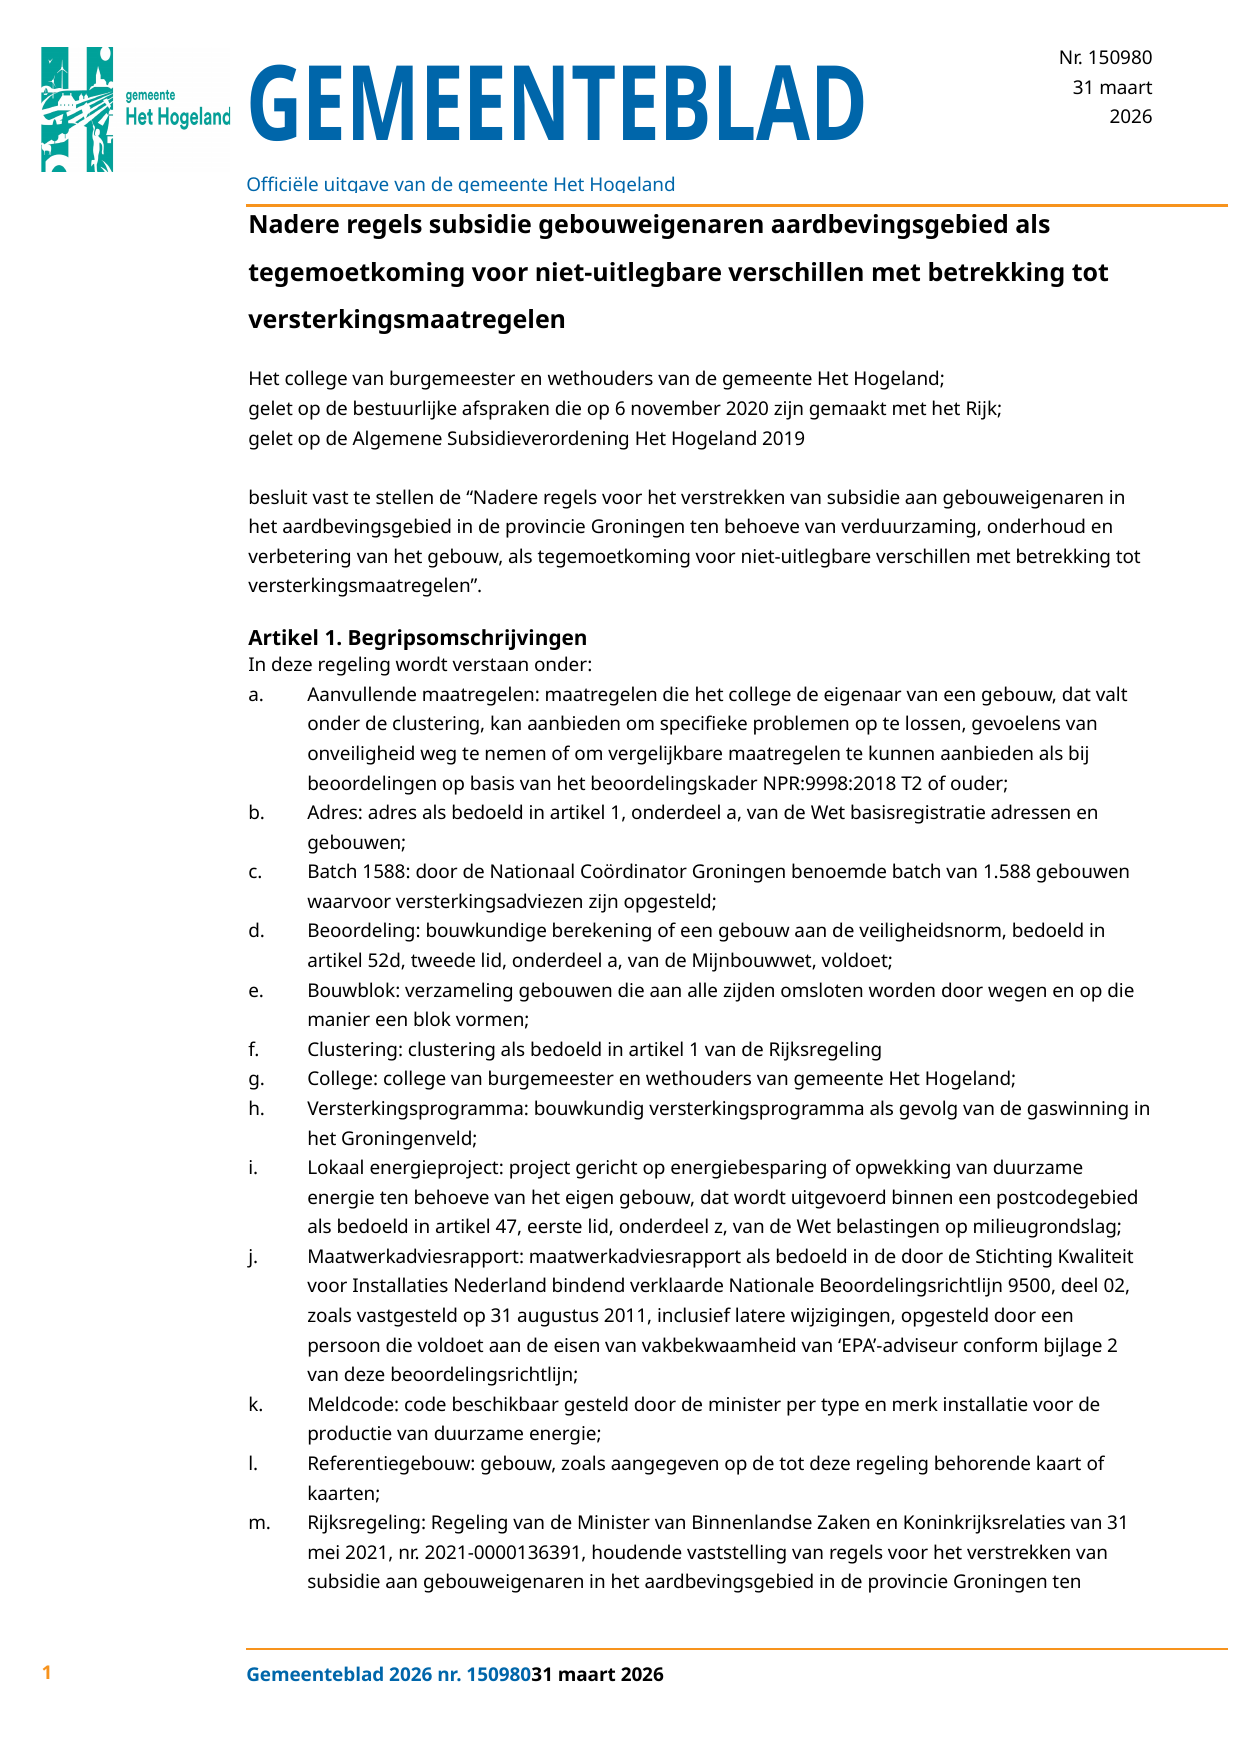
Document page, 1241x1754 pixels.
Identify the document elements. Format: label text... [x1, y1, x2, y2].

list Versterkingsprogramma: bouwkundig versterkingsprogramma als gevolg van de gaswinning in het Groningenveld; [248, 1095, 1152, 1151]
text gelet op de Algemene Subsidieverordening Het Hogeland 2019 [248, 425, 1152, 450]
list Referentiegebouw: gebouw, zoals aangegeven op de tot deze regeling behorende kaart of kaarten; [248, 1450, 1152, 1506]
list Batch 1588: door de Nationaal Coördinator Groningen benoemde batch van 1.588 gebouwen waarvoor versterkingsadviezen zijn opgesteld; [248, 858, 1152, 914]
list Clustering: clustering als bedoeld in artikel 1 van de Rijksregeling [248, 1036, 1152, 1062]
list Maatwerkadviesrapport: maatwerkadviesrapport als bedoeld in de door de Stichting Kwaliteit voor Installaties Nederland bindend verklaarde Nationale Beoordelingsrichtlijn 9500, deel 02, zoals vastgesteld op 31 augustus 2011, inclusief latere wijzigingen, opgesteld door een persoon die voldoet aan de eisen van vakbekwaamheid van ‘EPA’-adviseur conform bijlage 2 van deze beoordelingsrichtlijn; [248, 1243, 1152, 1387]
list Adres: adres als bedoeld in artikel 1, onderdeel a, van de Wet basisregistratie adressen en gebouwen; [248, 799, 1152, 855]
picture [41, 47, 231, 172]
text gelet op de bestuurlijke afspraken die op 6 november 2020 zijn gemaakt met het Rijk; [248, 395, 1152, 421]
list Rijksregeling: Regeling van de Minister van Binnenlandse Zaken en Koninkrijksrelaties van 31 mei 2021, nr. 2021-0000136391, houdende vaststelling van regels voor het verstrekken van subsidie aan gebouweigenaren in het aardbevingsgebied in de provincie Groningen ten [248, 1509, 1152, 1594]
text In deze regeling wordt verstaan onder: [248, 651, 1152, 677]
list Bouwblok: verzameling gebouwen die aan alle zijden omsloten worden door wegen en op die manier een blok vormen; [248, 977, 1152, 1032]
list Meldcode: code beschikbaar gesteld door de minister per type en merk installatie voor de productie van duurzame energie; [248, 1391, 1152, 1446]
text Het college van burgemeester en wethouders van de gemeente Het Hogeland; [248, 366, 1152, 391]
text Artikel 1. Begripsomschrijvingen [248, 623, 1152, 651]
list Lokaal energieproject: project gericht op energiebesparing of opwekking van duurzame energie ten behoeve van het eigen gebouw, dat wordt uitgevoerd binnen een postcodegebied als bedoeld in artikel 47, eerste lid, onderdeel z, van de Wet belastingen op milieugrondslag; [248, 1154, 1152, 1239]
list College: college van burgemeester en wethouders van gemeente Het Hogeland; [248, 1066, 1152, 1091]
text besluit vast te stellen de “Nadere regels voor het verstrekken van subsidie aan gebouweigenaren in het aardbevingsgebied in de provincie Groningen ten behoeve van verduurzaming, onderhoud en verbetering van het gebouw, als tegemoetkoming voor niet-uitlegbare verschillen met betrekking tot versterkingsmaatregelen”. [248, 484, 1152, 598]
list Aanvullende maatregelen: maatregelen die het college de eigenaar van een gebouw, dat valt onder de clustering, kan aanbieden om specifieke problemen op te lossen, gevoelens van onveiligheid weg te nemen of om vergelijkbare maatregelen te kunnen aanbieden als bij beoordelingen op basis van het beoordelingskader NPR:9998:2018 T2 of ouder; [248, 681, 1152, 796]
list Beoordeling: bouwkundige berekening of een gebouw aan de veiligheidsnorm, bedoeld in artikel 52d, tweede lid, onderdeel a, van de Mijnbouwwet, voldoet; [248, 918, 1152, 973]
text Nadere regels subsidie gebouweigenaren aardbevingsgebied als tegemoetkoming voor niet-uitlegbare verschillen met betrekking tot versterkingsmaatregelen [248, 207, 1152, 336]
